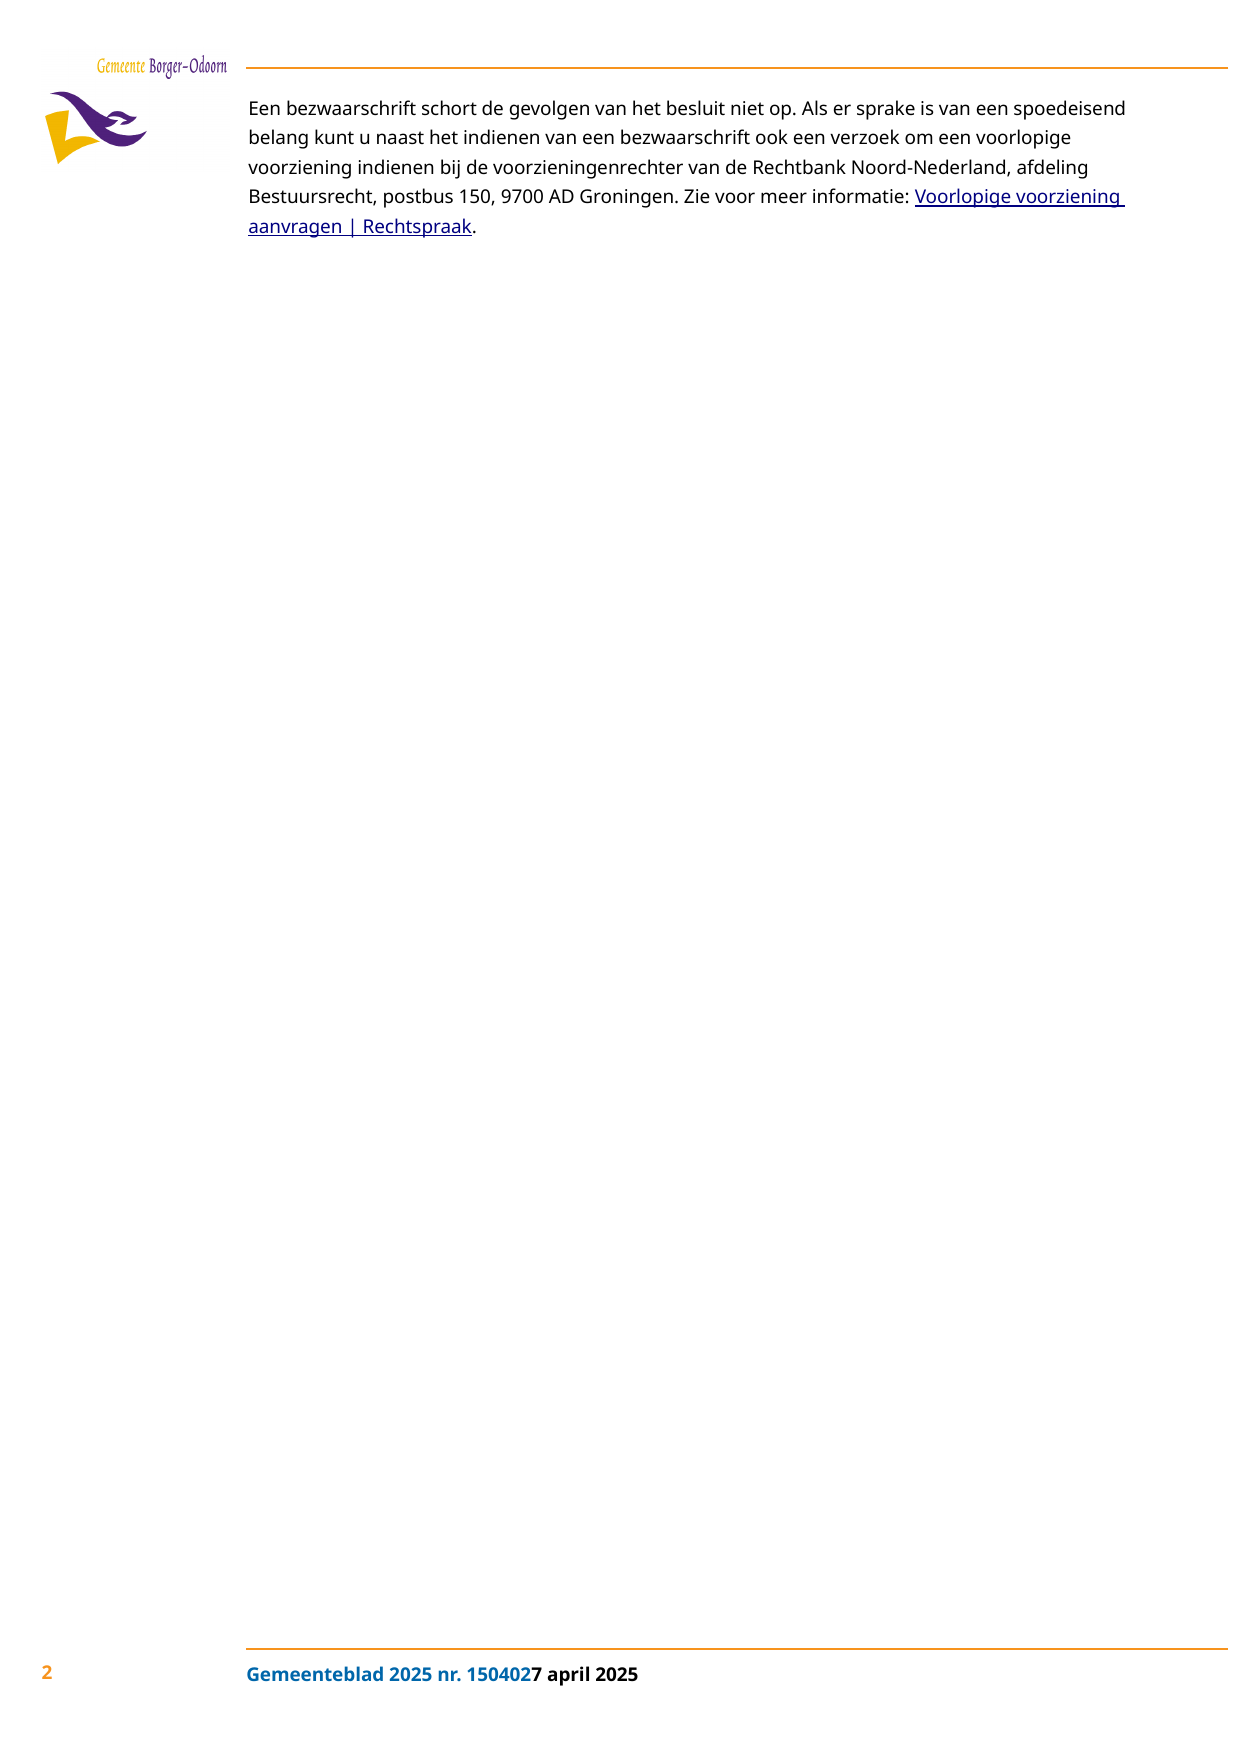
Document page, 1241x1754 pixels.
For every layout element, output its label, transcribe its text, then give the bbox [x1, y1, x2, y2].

text Een bezwaarschrift schort de gevolgen van het besluit niet op. Als er sprake is van een spoedeisend belang kunt u naast het indienen van een bezwaarschrift ook een verzoek om een voorlopige voorziening indienen bij de voorzieningenrechter van de Rechtbank Noord-Nederland, afdeling Bestuursrecht, postbus 150, 9700 AD Groningen. Zie voor meer informatie: Voorlopige voorziening aanvragen | Rechtspraak. [248, 95, 1152, 239]
picture [41, 47, 231, 172]
